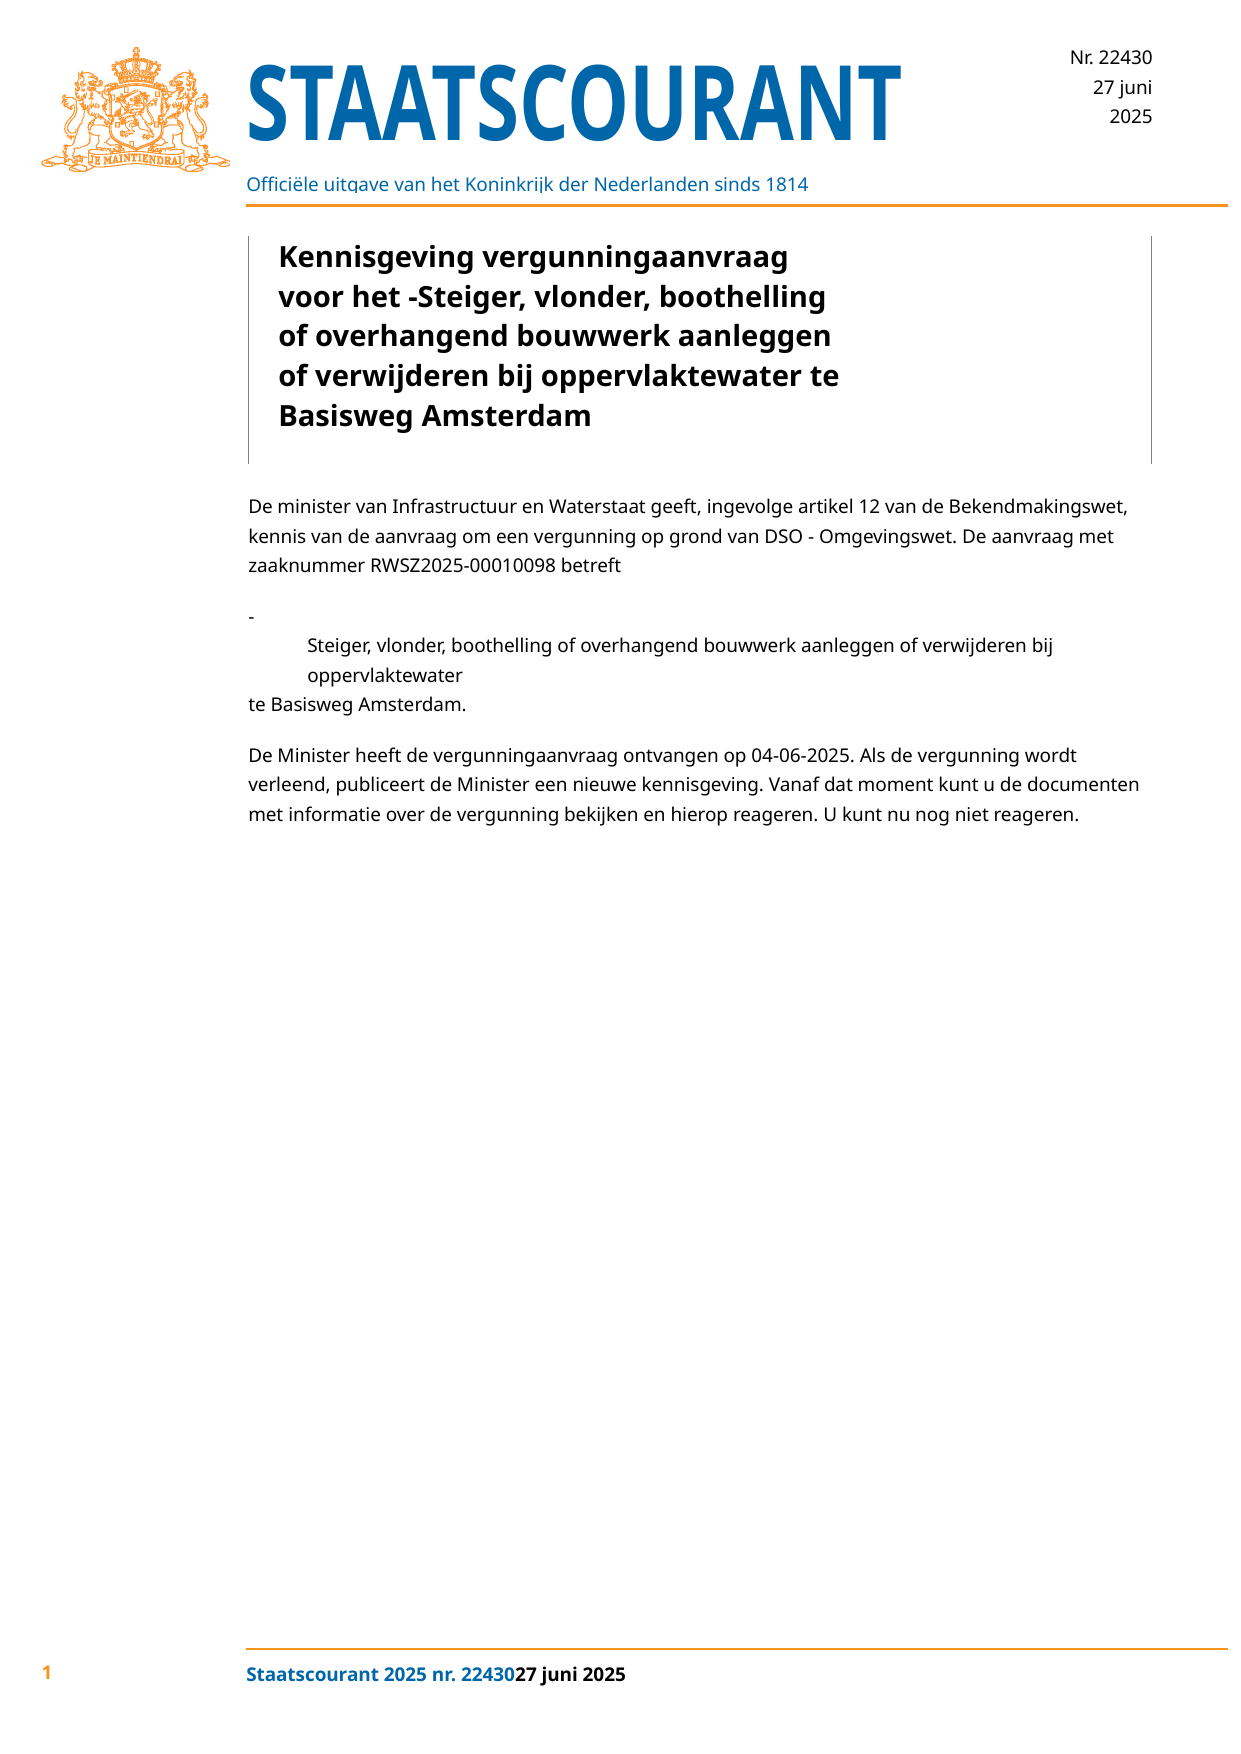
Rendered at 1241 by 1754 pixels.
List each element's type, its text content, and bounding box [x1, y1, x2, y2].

table_header [850, 414, 1151, 464]
list Steiger, vlonder, boothelling of overhangend bouwwerk aanleggen of verwijderen bij oppervlaktewater [248, 632, 1152, 688]
text De Minister heeft de vergunningaanvraag ontvangen op 04-06-2025. Als de vergunning wordt verleend, publiceert de Minister een nieuwe kennisgeving. Vanaf dat moment kunt u de documenten met informatie over de vergunning bekijken en hierop reageren. U kunt nu nog niet reageren. [248, 742, 1152, 827]
picture [41, 47, 231, 172]
text te Basisweg Amsterdam. [248, 692, 1152, 717]
table_header [850, 236, 912, 413]
picture [912, 236, 1090, 414]
text De minister van Infrastructuur en Waterstaat geeft, ingevolge artikel 12 van de Bekendmakingswet, kennis van de aanvraag om een vergunning op grond van DSO - Omgevingswet. De aanvraag met zaaknummer RWSZ2025-00010098 betreft [248, 493, 1152, 578]
table_header [1090, 236, 1151, 413]
table_header Kennisgeving vergunningaanvraag voor het -Steiger, vlonder, boothelling of overhangend bouwwerk aanleggen of verwijderen bij oppervlaktewater te Basisweg Amsterdam [249, 236, 850, 464]
